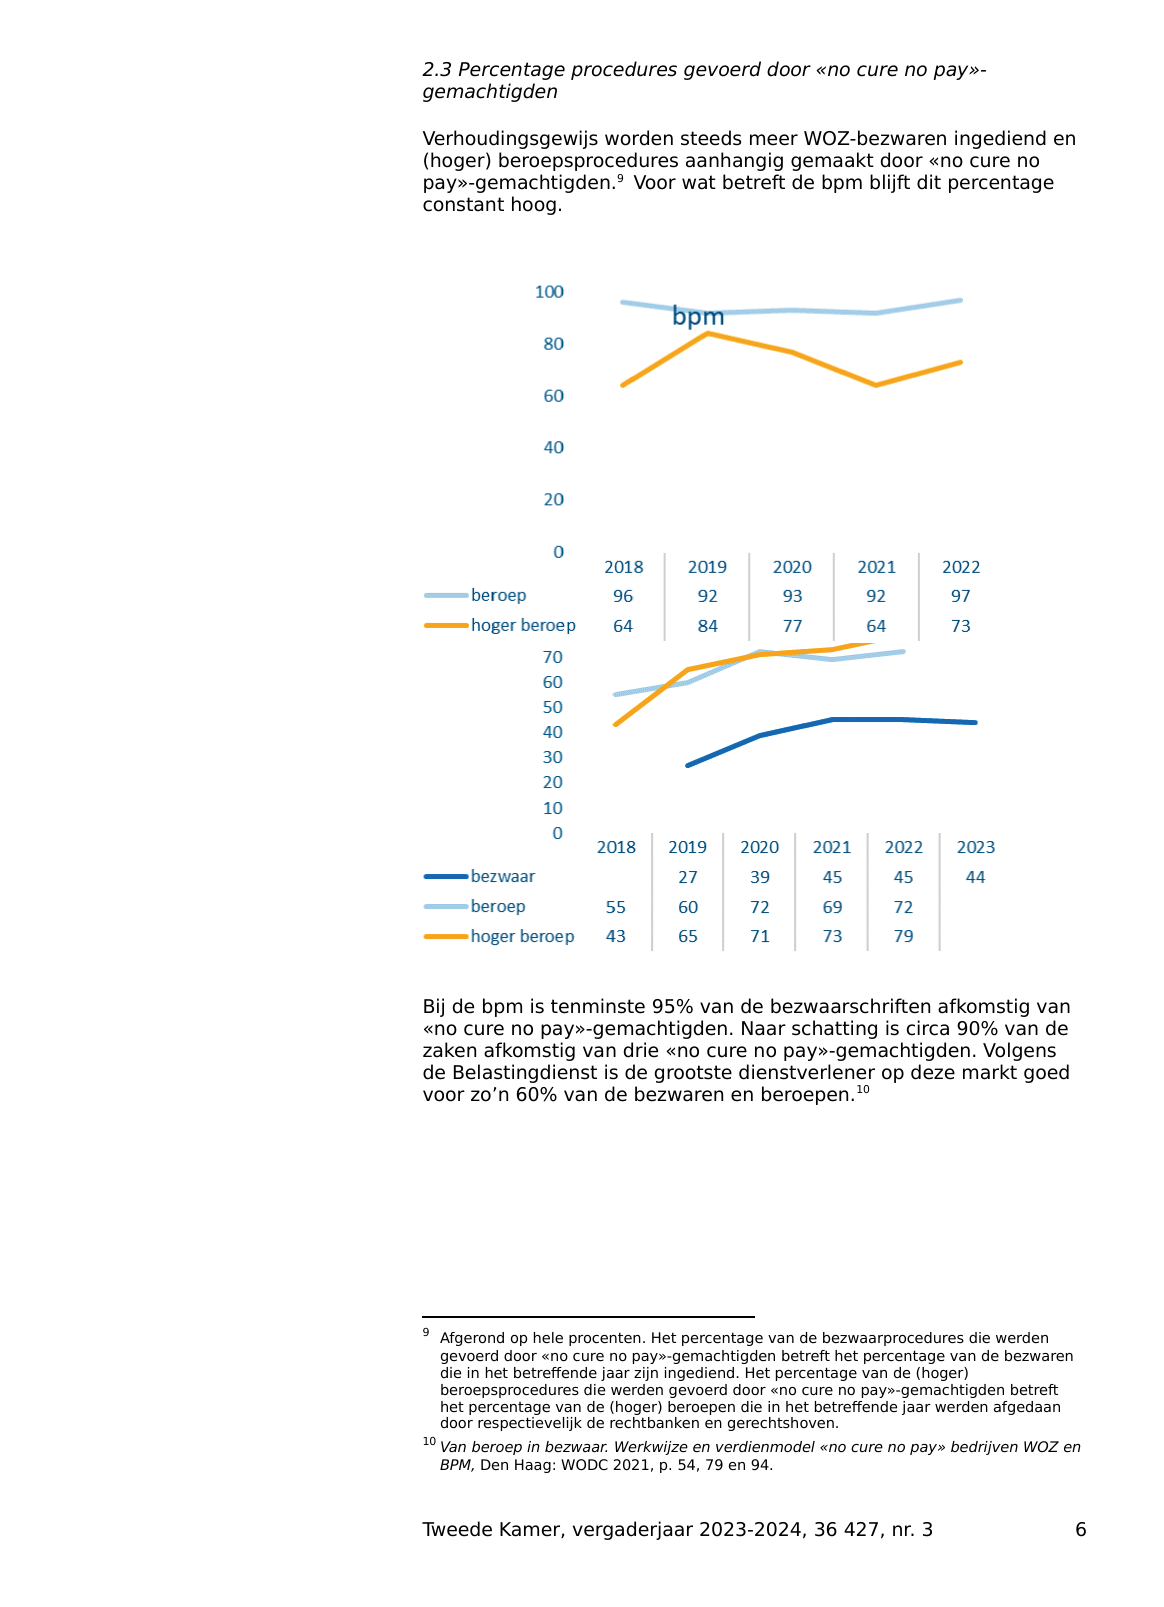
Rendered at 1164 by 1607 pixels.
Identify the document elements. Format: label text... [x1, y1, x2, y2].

text Afgerond op hele procenten. Het percentage van de bezwaarprocedures die werden gevoerd door «no cure no pay»-gemachtigden betreft het percentage van de bezwaren die in het betreffende jaar zijn ingediend. Het percentage van de (hoger) beroepsprocedures die werden gevoerd door «no cure no pay»-gemachtigden betreft het percentage van de (hoger) beroepen die in het betreffende jaar werden afgedaan door respectievelijk de rechtbanken en gerechtshoven. [422, 1326, 1087, 1432]
text Van beroep in bezwaar. Werkwijze en verdienmodel «no cure no pay» bedrijven WOZ en BPM, Den Haag: WODC 2021, p. 54, 79 en 94. [422, 1435, 1087, 1474]
subtitle 2.3 Percentage procedures gevoerd door «no cure no pay»-gemachtigden [422, 59, 1087, 103]
text Verhoudingsgewijs worden steeds meer WOZ-bezwaren ingediend en (hoger) beroepsprocedures aanhangig gemaakt door «no cure no pay»-gemachtigden. Voor wat betreft de bpm blijft dit percentage constant hoog. [422, 128, 1087, 216]
picture [422, 282, 995, 952]
text Bij de bpm is tenminste 95% van de bezwaarschriften afkomstig van «no cure no pay»-gemachtigden. Naar schatting is circa 90% van de zaken afkomstig van drie «no cure no pay»-gemachtigden. Volgens de Belastingdienst is de grootste dienstverlener op deze markt goed voor zo’n 60% van de bezwaren en beroepen. [422, 996, 1087, 1106]
